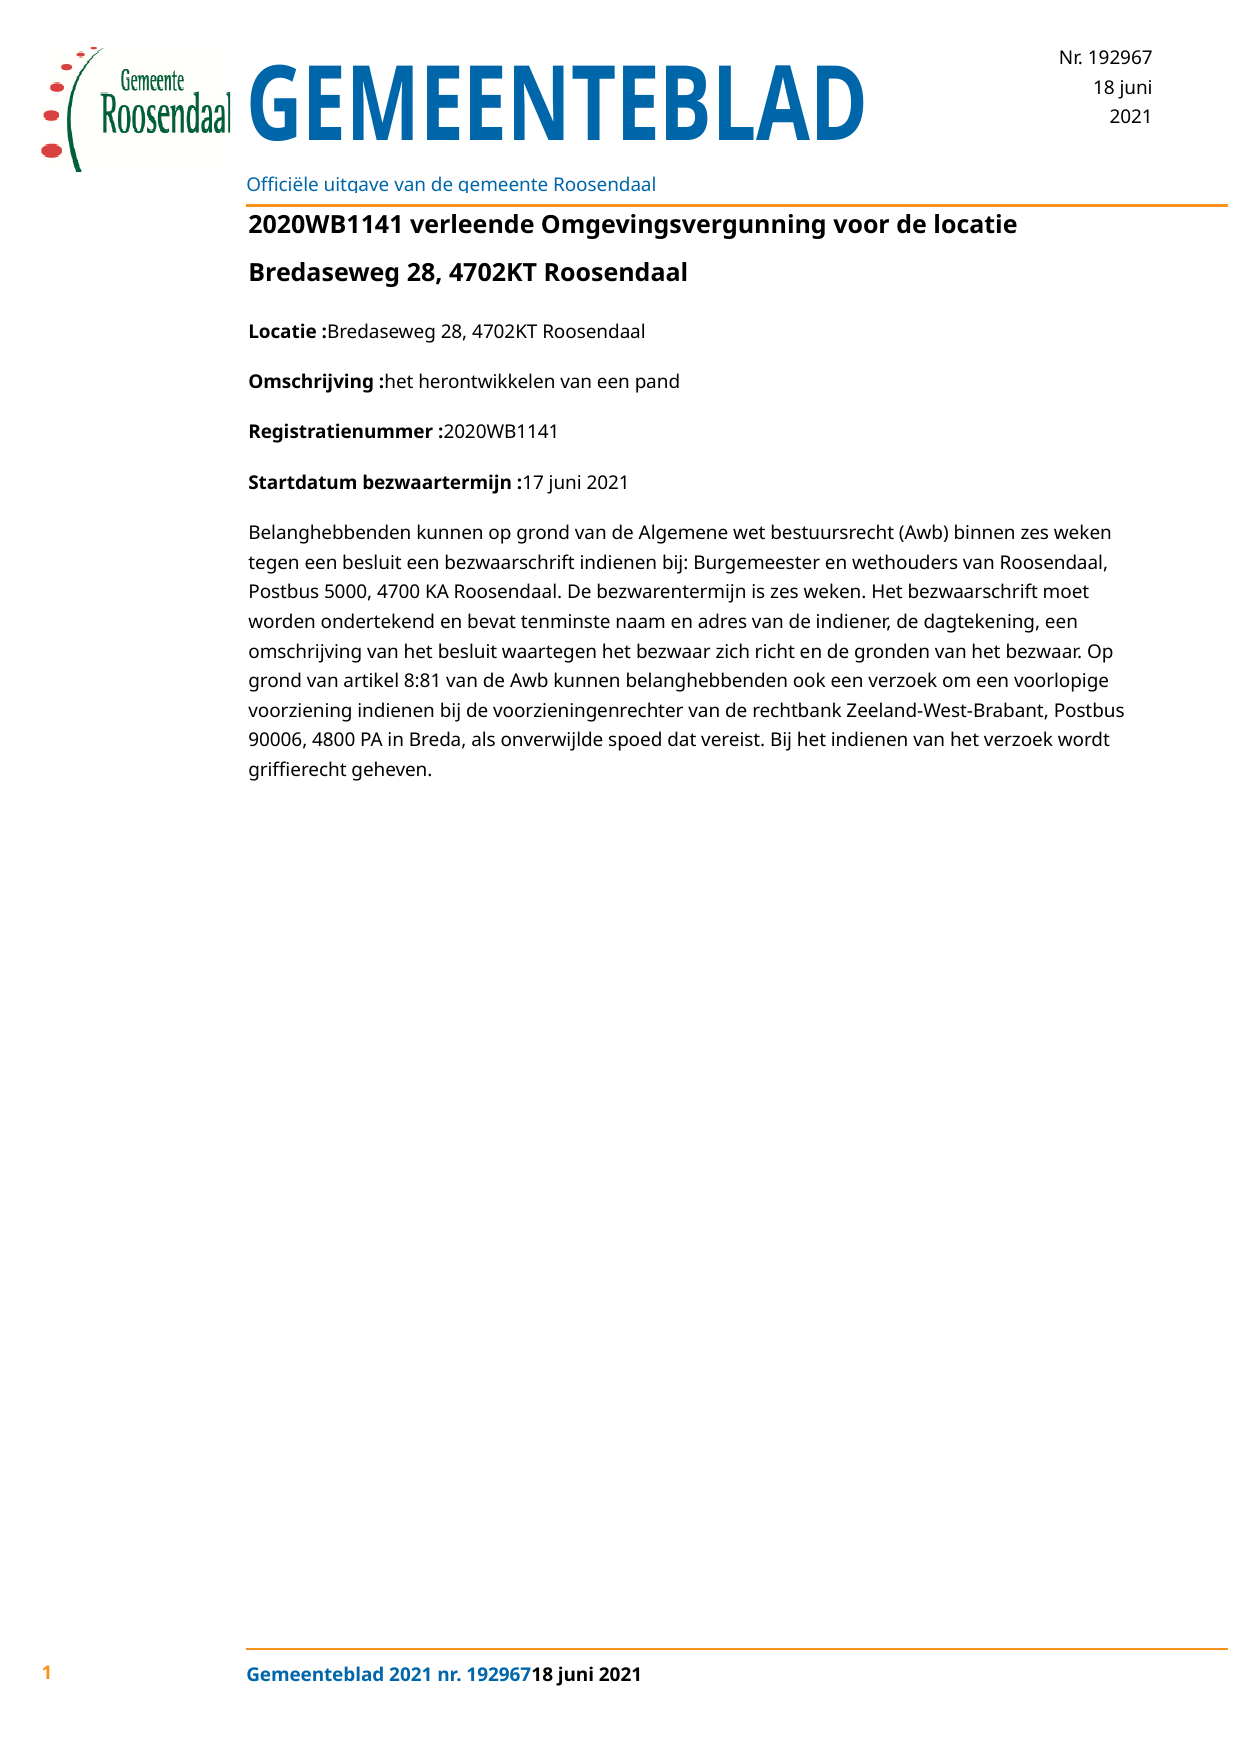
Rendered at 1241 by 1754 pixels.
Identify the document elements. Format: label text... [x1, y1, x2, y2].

text Omschrijving :het herontwikkelen van een pand [248, 368, 1152, 394]
picture [41, 47, 231, 172]
text Locatie :Bredaseweg 28, 4702KT Roosendaal [248, 318, 1152, 344]
text Belanghebbenden kunnen op grond van de Algemene wet bestuursrecht (Awb) binnen zes weken tegen een besluit een bezwaarschrift indienen bij: Burgemeester en wethouders van Roosendaal, Postbus 5000, 4700 KA Roosendaal. De bezwarentermijn is zes weken. Het bezwaarschrift moet worden ondertekend en bevat tenminste naam en adres van de indiener, de dagtekening, een omschrijving van het besluit waartegen het bezwaar zich richt en de gronden van het bezwaar. Op grond van artikel 8:81 van de Awb kunnen belanghebbenden ook een verzoek om een voorlopige voorziening indienen bij de voorzieningenrechter van de rechtbank Zeeland-West-Brabant, Postbus 90006, 4800 PA in Breda, als onverwijlde spoed dat vereist. Bij het indienen van het verzoek wordt griffierecht geheven. [248, 519, 1152, 782]
text Startdatum bezwaartermijn :17 juni 2021 [248, 469, 1152, 495]
text Registratienummer :2020WB1141 [248, 419, 1152, 444]
text 2020WB1141 verleende Omgevingsvergunning voor de locatie Bredaseweg 28, 4702KT Roosendaal [248, 207, 1152, 288]
